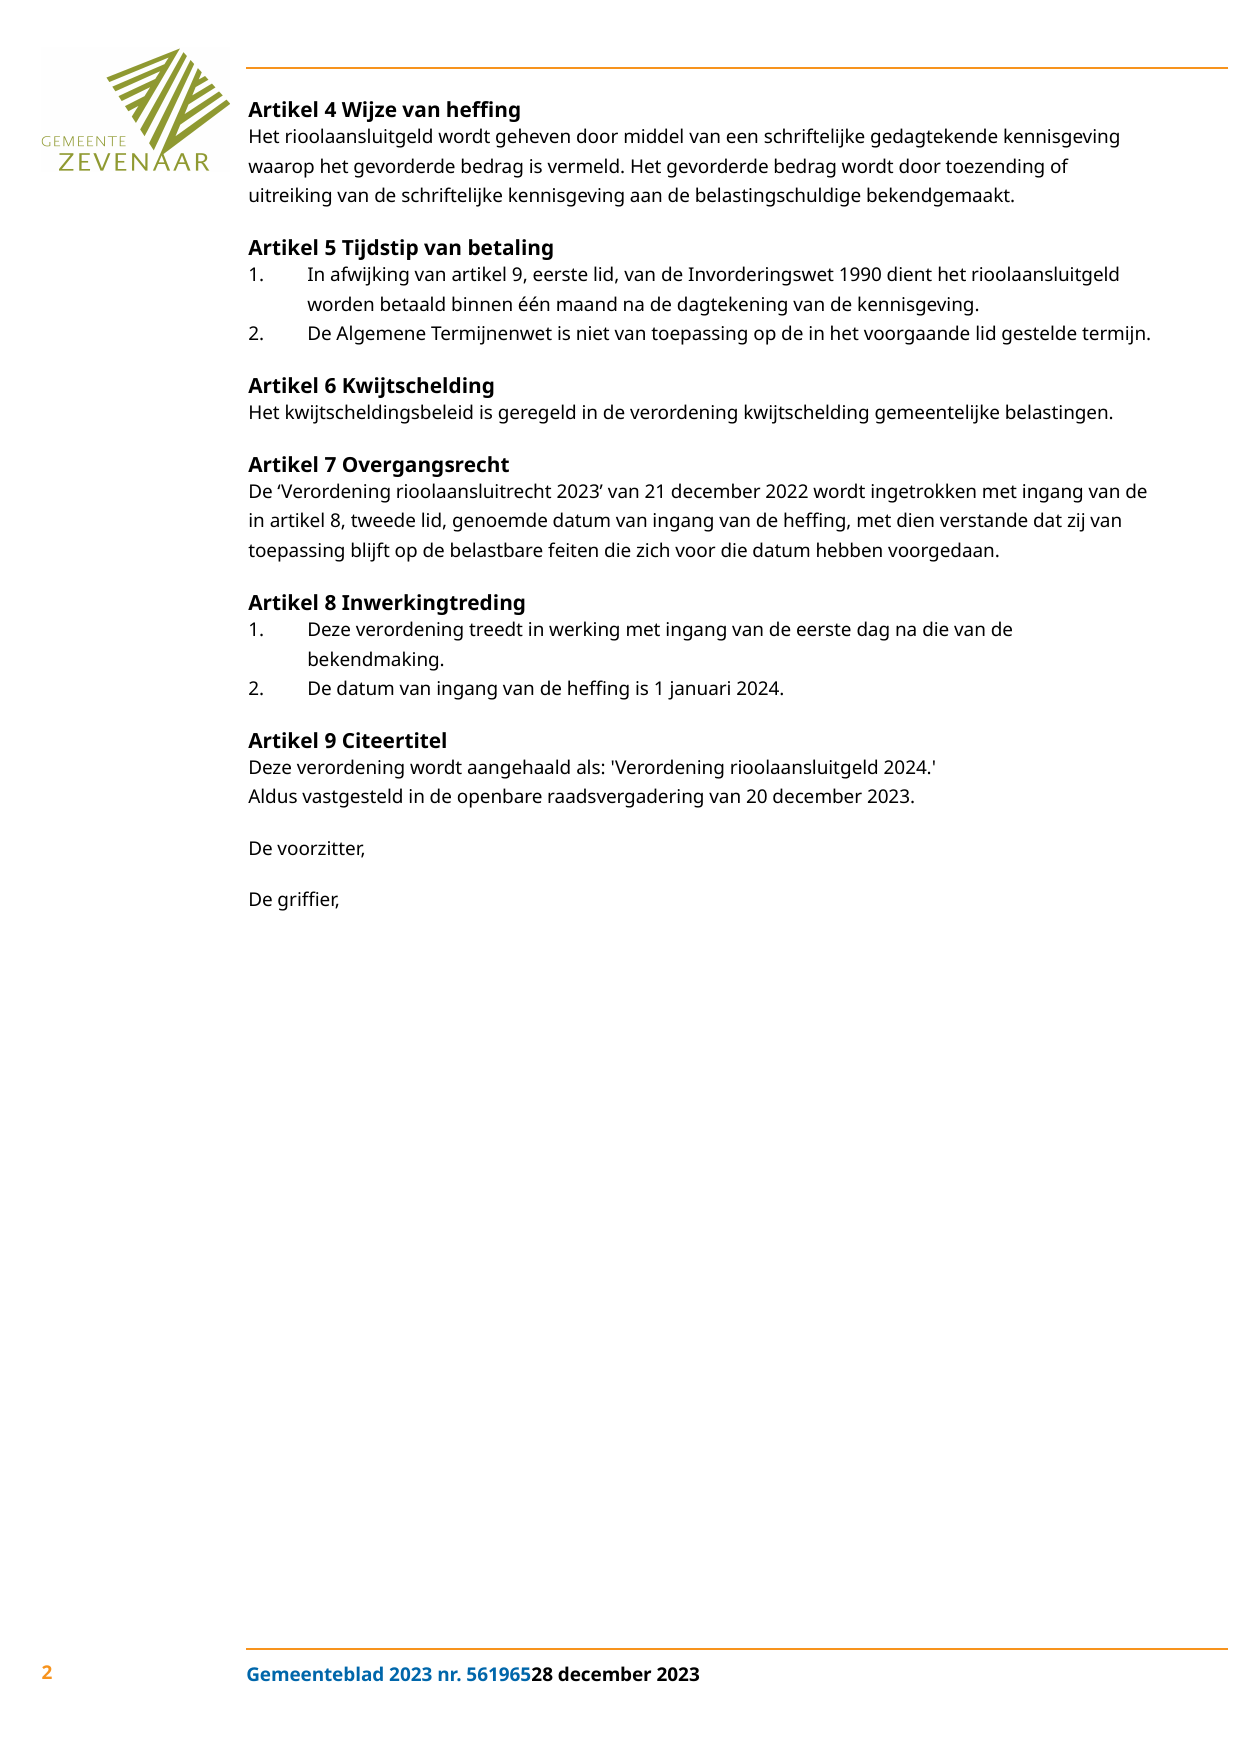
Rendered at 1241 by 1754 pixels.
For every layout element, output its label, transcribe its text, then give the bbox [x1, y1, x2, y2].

list Deze verordening treedt in werking met ingang van de eerste dag na die van de bekendmaking. [248, 616, 1152, 671]
text Artikel 8 Inwerkingtreding [248, 588, 1152, 616]
text Artikel 9 Citeertitel [248, 726, 1152, 754]
text Deze verordening wordt aangehaald als: 'Verordening rioolaansluitgeld 2024.' [248, 754, 1152, 780]
text Artikel 6 Kwijtschelding [248, 371, 1152, 399]
text Artikel 4 Wijze van heffing [248, 95, 1152, 123]
text Artikel 7 Overgangsrecht [248, 450, 1152, 478]
list De Algemene Termijnenwet is niet van toepassing op de in het voorgaande lid gestelde termijn. [248, 320, 1152, 346]
text Aldus vastgesteld in de openbare raadsvergadering van 20 december 2023. [248, 784, 1152, 809]
text Artikel 5 Tijdstip van betaling [248, 233, 1152, 261]
text De voorzitter, [248, 835, 1152, 861]
text De ‘Verordening rioolaansluitrecht 2023’ van 21 december 2022 wordt ingetrokken met ingang van de in artikel 8, tweede lid, genoemde datum van ingang van de heffing, met dien verstande dat zij van toepassing blijft op de belastbare feiten die zich voor die datum hebben voorgedaan. [248, 478, 1152, 563]
list In afwijking van artikel 9, eerste lid, van de Invorderingswet 1990 dient het rioolaansluitgeld worden betaald binnen één maand na de dagtekening van de kennisgeving. [248, 261, 1152, 317]
text Het rioolaansluitgeld wordt geheven door middel van een schriftelijke gedagtekende kennisgeving waarop het gevorderde bedrag is vermeld. Het gevorderde bedrag wordt door toezending of uitreiking van de schriftelijke kennisgeving aan de belastingschuldige bekendgemaakt. [248, 123, 1152, 208]
picture [41, 47, 231, 172]
text De griffier, [248, 887, 1152, 912]
list De datum van ingang van de heffing is 1 januari 2024. [248, 675, 1152, 701]
text Het kwijtscheldingsbeleid is geregeld in de verordening kwijtschelding gemeentelijke belastingen. [248, 399, 1152, 425]
